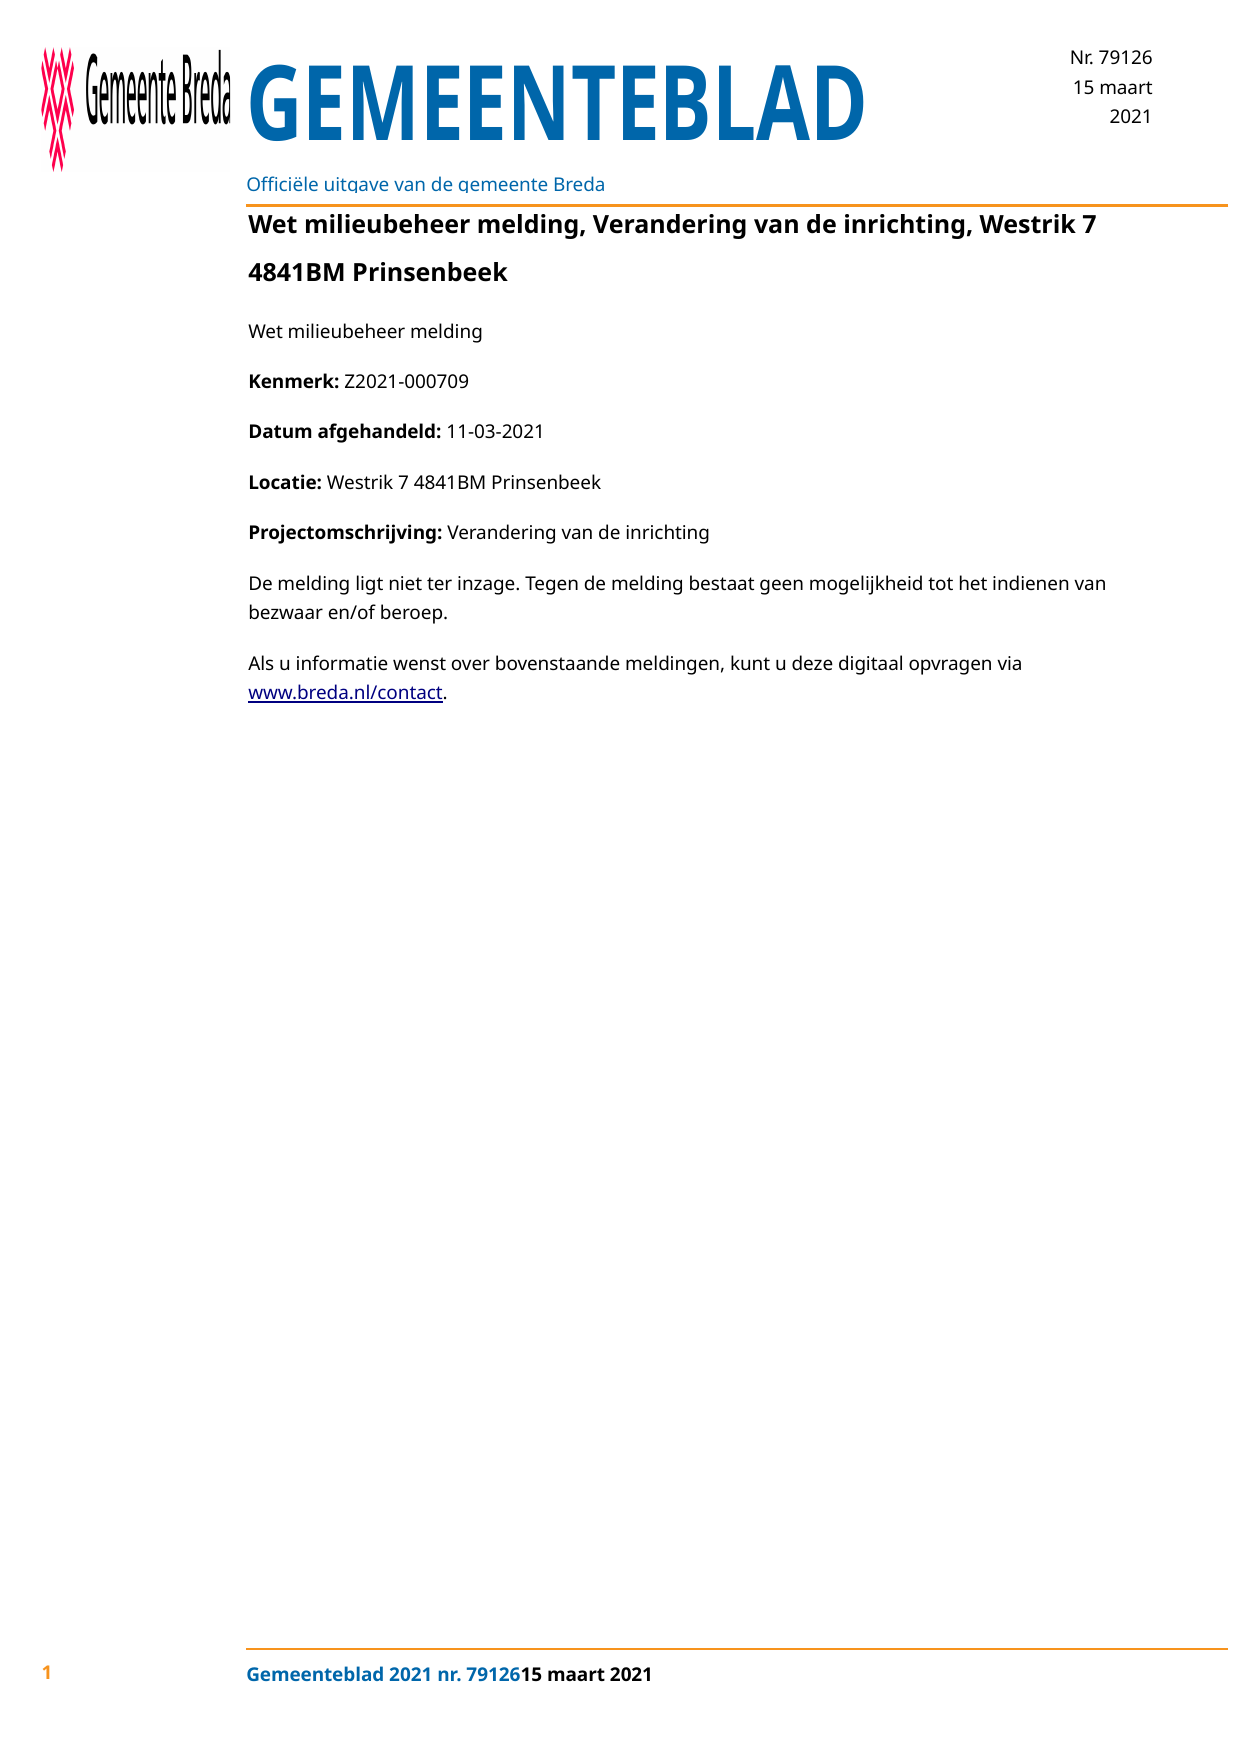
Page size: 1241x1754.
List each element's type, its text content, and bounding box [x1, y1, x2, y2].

text Wet milieubeheer melding [248, 318, 1152, 344]
text Projectomschrijving: Verandering van de inrichting [248, 519, 1152, 545]
text Datum afgehandeld: 11-03-2021 [248, 419, 1152, 444]
picture [41, 47, 231, 172]
text Wet milieubeheer melding, Verandering van de inrichting, Westrik 7 4841BM Prinsenbeek [248, 207, 1152, 288]
text Locatie: Westrik 7 4841BM Prinsenbeek [248, 469, 1152, 495]
text De melding ligt niet ter inzage. Tegen de melding bestaat geen mogelijkheid tot het indienen van bezwaar en/of beroep. [248, 570, 1152, 625]
text Kenmerk: Z2021-000709 [248, 368, 1152, 394]
text Als u informatie wenst over bovenstaande meldingen, kunt u deze digitaal opvragen via www.breda.nl/contact. [248, 650, 1152, 705]
